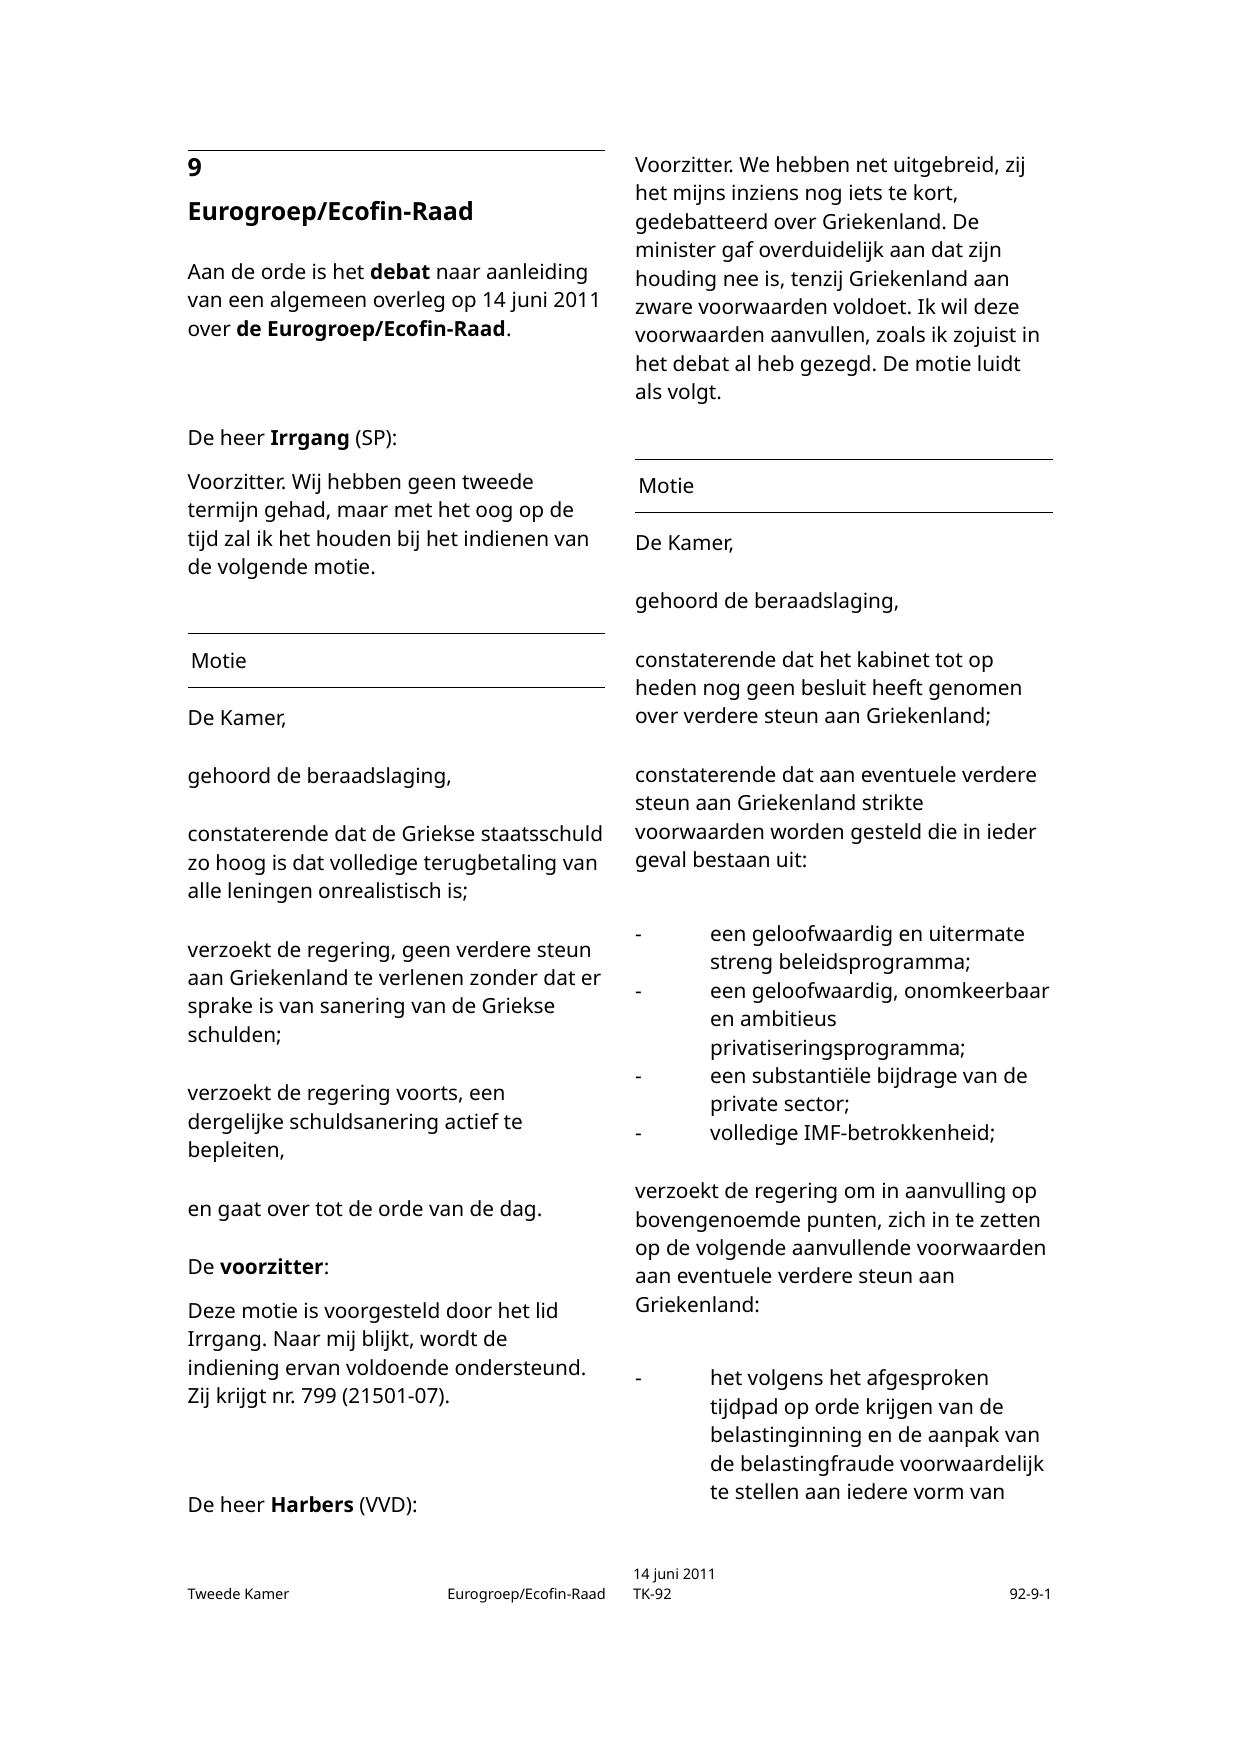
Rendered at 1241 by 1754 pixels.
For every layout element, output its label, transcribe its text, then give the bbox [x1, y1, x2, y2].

text Voorzitter. Wij hebben geen tweede termijn gehad, maar met het oog op de tijd zal ik het houden bij het indienen van de volgende motie. [187, 467, 605, 581]
text constaterende dat aan eventuele verdere steun aan Griekenland strikte voorwaarden worden gesteld die in ieder geval bestaan uit: [635, 760, 1053, 874]
text gehoord de beraadslaging, [635, 586, 1053, 615]
subtitle Motie [635, 460, 1053, 512]
list het volgens het afgesproken tijdpad op orde krijgen van de belastinginning en de aanpak van de belastingfraude voorwaardelijk te stellen aan iedere vorm van [635, 1363, 1053, 1506]
subtitle Motie [187, 634, 605, 688]
text Zij krijgt nr. 799 (21501-07). [187, 1381, 605, 1409]
text Aan de orde is het debat naar aanleiding van een algemeen overleg op 14 juni 2011 over de Eurogroep/Ecofin-Raad. [187, 257, 605, 342]
text De heer Irrgang (SP): [187, 423, 605, 452]
text De heer Harbers (VVD): [187, 1490, 605, 1519]
text en gaat over tot de orde van de dag. [187, 1194, 605, 1222]
text De Kamer, [187, 703, 605, 731]
text gehoord de beraadslaging, [187, 761, 605, 789]
list een geloofwaardig en uitermate streng beleidsprogramma; [635, 919, 1053, 976]
text  [187, 372, 605, 401]
text verzoekt de regering om in aanvulling op bovengenoemde punten, zich in te zetten op de volgende aanvullende voorwaarden aan eventuele verdere steun aan Griekenland: [635, 1176, 1053, 1318]
text De Kamer, [635, 528, 1053, 556]
text Eurogroep/Ecofin-Raad [187, 193, 605, 227]
list een geloofwaardig, onomkeerbaar en ambitieus privatiseringsprogramma; [635, 976, 1053, 1061]
text constaterende dat het kabinet tot op heden nog geen besluit heeft genomen over verdere steun aan Griekenland; [635, 645, 1053, 730]
text verzoekt de regering voorts, een dergelijke schuldsanering actief te bepleiten, [187, 1078, 605, 1164]
text Deze motie is voorgesteld door het lid Irrgang. Naar mij blijkt, wordt de indiening ervan voldoende ondersteund. [187, 1296, 605, 1381]
text De voorzitter: [187, 1252, 605, 1281]
text verzoekt de regering, geen verdere steun aan Griekenland te verlenen zonder dat er sprake is van sanering van de Griekse schulden; [187, 935, 605, 1048]
text 9 [187, 151, 605, 184]
text constaterende dat de Griekse staatsschuld zo hoog is dat volledige terugbetaling van alle leningen onrealistisch is; [187, 819, 605, 905]
list volledige IMF-betrokkenheid; [635, 1118, 1053, 1146]
text  [187, 1439, 605, 1468]
text Voorzitter. We hebben net uitgebreid, zij het mijns inziens nog iets te kort, gedebatteerd over Griekenland. De minister gaf overduidelijk aan dat zijn houding nee is, tenzij Griekenland aan zware voorwaarden voldoet. Ik wil deze voorwaarden aanvullen, zoals ik zojuist in het debat al heb gezegd. De motie luidt als volgt. [635, 150, 1053, 406]
list een substantiële bijdrage van de private sector; [635, 1061, 1053, 1118]
